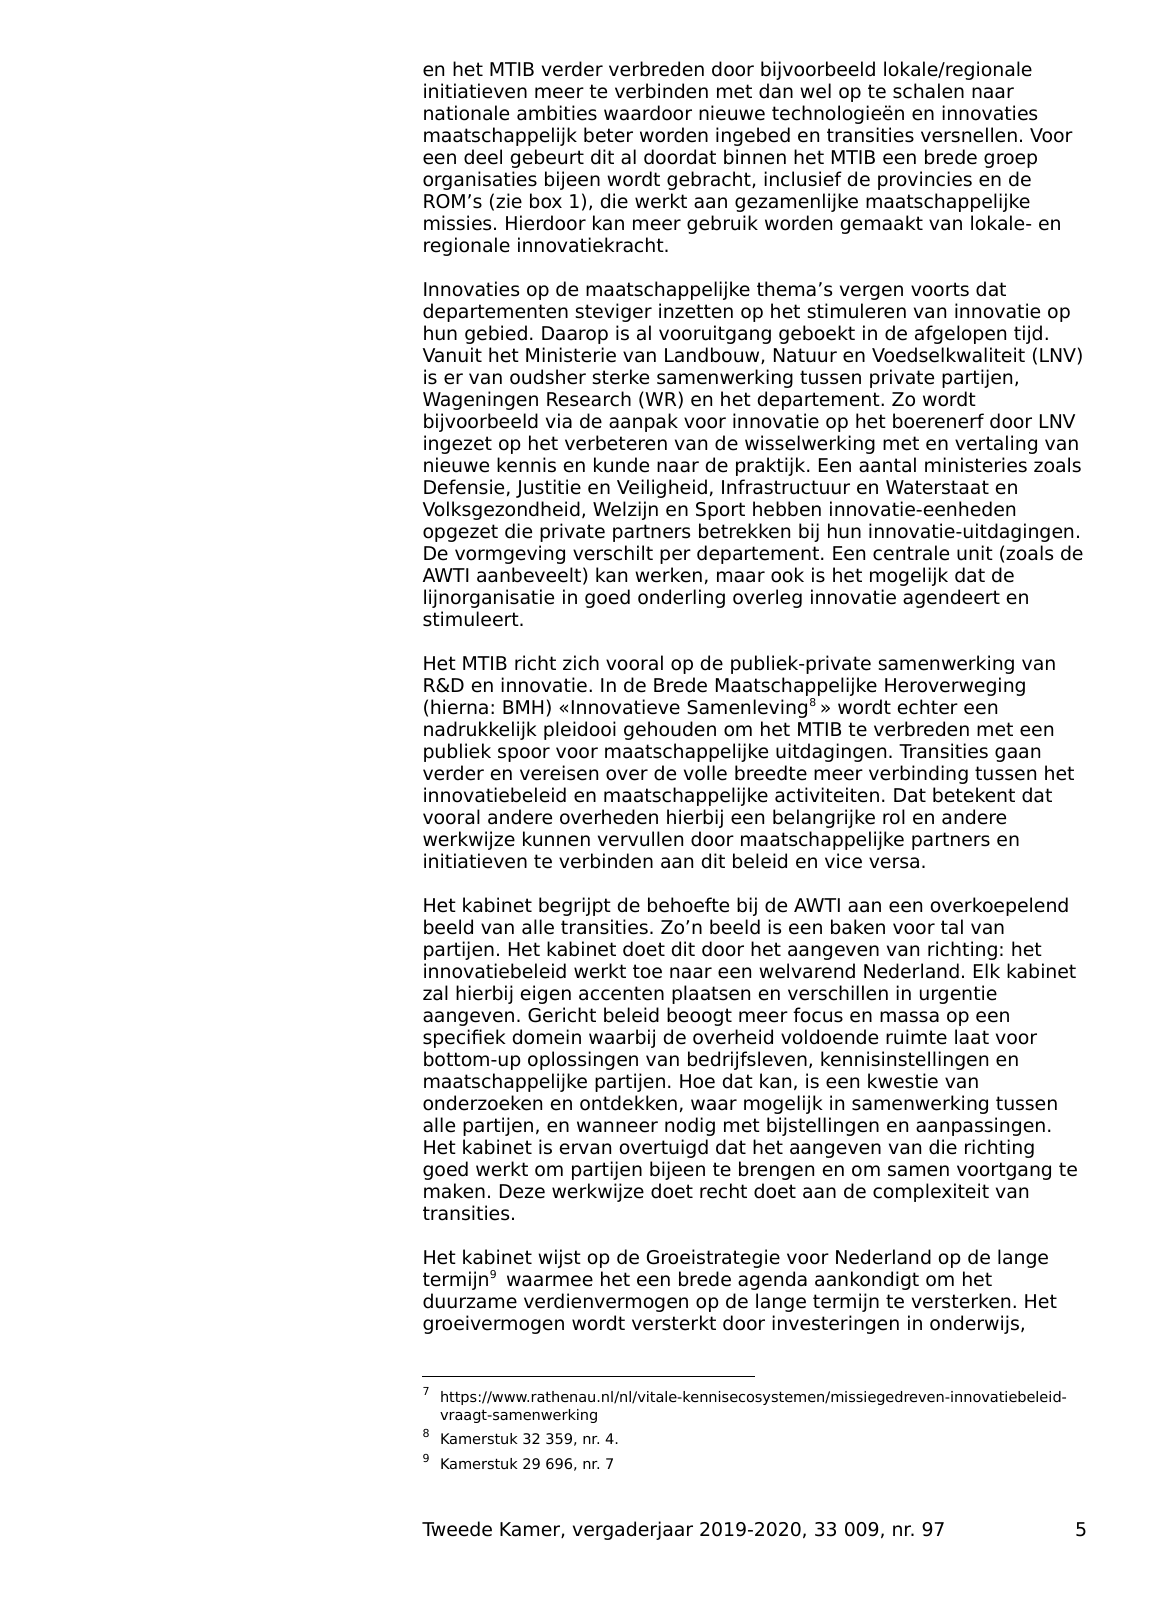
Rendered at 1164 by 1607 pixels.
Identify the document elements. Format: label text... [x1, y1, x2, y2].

text en het MTIB verder verbreden door bijvoorbeeld lokale/regionale initiatieven meer te verbinden met dan wel op te schalen naar nationale ambities waardoor nieuwe technologieën en innovaties maatschappelijk beter worden ingebed en transities versnellen. Voor een deel gebeurt dit al doordat binnen het MTIB een brede groep organisaties bijeen wordt gebracht, inclusief de provincies en de ROM’s (zie box 1), die werkt aan gezamenlijke maatschappelijke missies. Hierdoor kan meer gebruik worden gemaakt van lokale- en regionale innovatiekracht. [422, 59, 1087, 257]
text https://www.rathenau.nl/nl/vitale-kennisecosystemen/missiegedreven-innovatiebeleid-vraagt-samenwerking [422, 1385, 1087, 1424]
text Innovaties op de maatschappelijke thema’s vergen voorts dat departementen steviger inzetten op het stimuleren van innovatie op hun gebied. Daarop is al vooruitgang geboekt in de afgelopen tijd. Vanuit het Ministerie van Landbouw, Natuur en Voedselkwaliteit (LNV) is er van oudsher sterke samenwerking tussen private partijen, Wageningen Research (WR) en het departement. Zo wordt bijvoorbeeld via de aanpak voor innovatie op het boerenerf door LNV ingezet op het verbeteren van de wisselwerking met en vertaling van nieuwe kennis en kunde naar de praktijk. Een aantal ministeries zoals Defensie, Justitie en Veiligheid, Infrastructuur en Waterstaat en Volksgezondheid, Welzijn en Sport hebben innovatie-eenheden opgezet die private partners betrekken bij hun innovatie-uitdagingen. De vormgeving verschilt per departement. Een centrale unit (zoals de AWTI aanbeveelt) kan werken, maar ook is het mogelijk dat de lijnorganisatie in goed onderling overleg innovatie agendeert en stimuleert. [422, 279, 1087, 631]
text Het MTIB richt zich vooral op de publiek-private samenwerking van R&D en innovatie. In de Brede Maatschappelijke Heroverweging (hierna: BMH) «Innovatieve Samenleving» wordt echter een nadrukkelijk pleidooi gehouden om het MTIB te verbreden met een publiek spoor voor maatschappelijke uitdagingen. Transities gaan verder en vereisen over de volle breedte meer verbinding tussen het innovatiebeleid en maatschappelijke activiteiten. Dat betekent dat vooral andere overheden hierbij een belangrijke rol en andere werkwijze kunnen vervullen door maatschappelijke partners en initiatieven te verbinden aan dit beleid en vice versa. [422, 653, 1087, 873]
text Het kabinet begrijpt de behoefte bij de AWTI aan een overkoepelend beeld van alle transities. Zo’n beeld is een baken voor tal van partijen. Het kabinet doet dit door het aangeven van richting: het innovatiebeleid werkt toe naar een welvarend Nederland. Elk kabinet zal hierbij eigen accenten plaatsen en verschillen in urgentie aangeven. Gericht beleid beoogt meer focus en massa op een specifiek domein waarbij de overheid voldoende ruimte laat voor bottom-up oplossingen van bedrijfsleven, kennisinstellingen en maatschappelijke partijen. Hoe dat kan, is een kwestie van onderzoeken en ontdekken, waar mogelijk in samenwerking tussen alle partijen, en wanneer nodig met bijstellingen en aanpassingen. Het kabinet is ervan overtuigd dat het aangeven van die richting goed werkt om partijen bijeen te brengen en om samen voortgang te maken. Deze werkwijze doet recht doet aan de complexiteit van transities. [422, 895, 1087, 1224]
text Kamerstuk 32 359, nr. 4. [422, 1427, 1087, 1449]
text Het kabinet wijst op de Groeistrategie voor Nederland op de lange termijn waarmee het een brede agenda aankondigt om het duurzame verdienvermogen op de lange termijn te versterken. Het groeivermogen wordt versterkt door investeringen in onderwijs, [422, 1247, 1087, 1335]
text Kamerstuk 29 696, nr. 7 [422, 1452, 1087, 1474]
